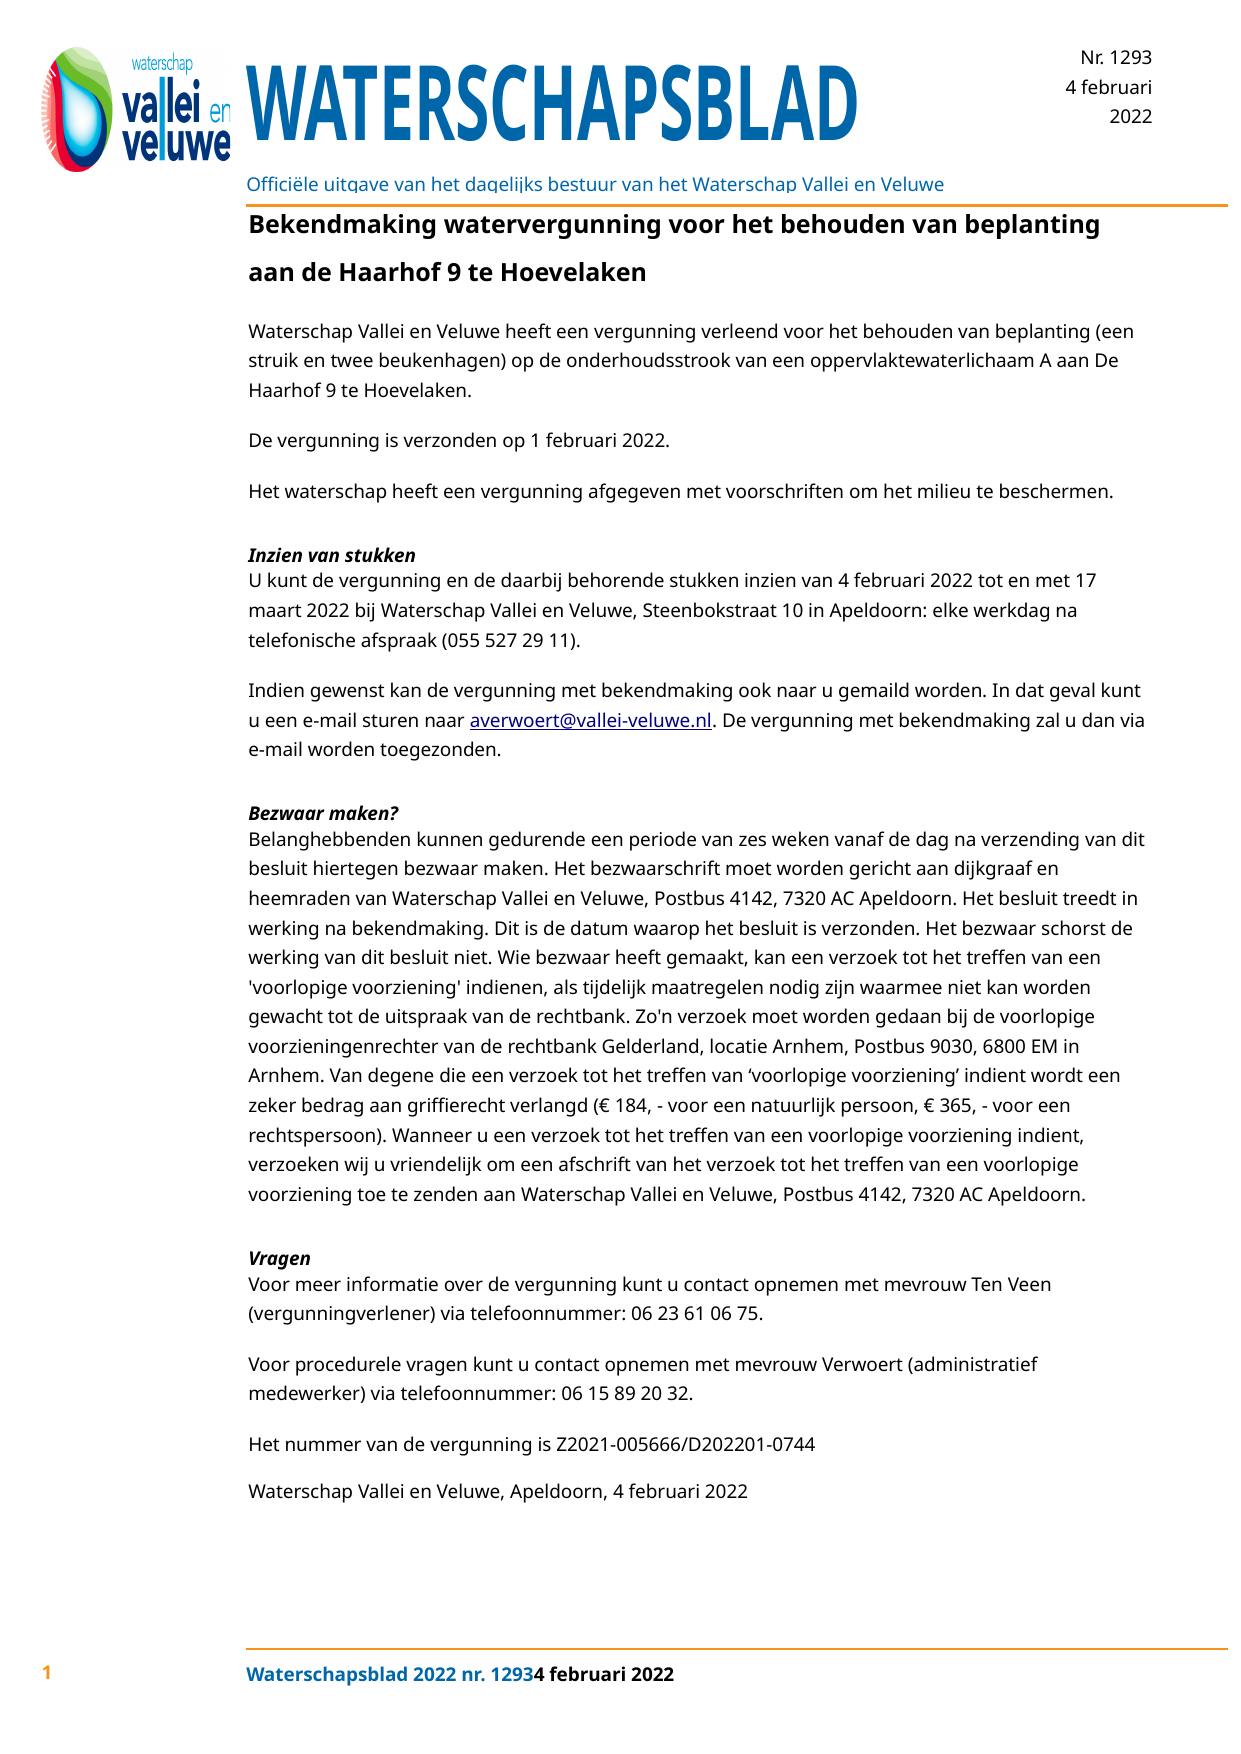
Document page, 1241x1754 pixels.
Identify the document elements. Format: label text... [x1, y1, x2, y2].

text Vragen [248, 1245, 1152, 1271]
text Waterschap Vallei en Veluwe heeft een vergunning verleend voor het behouden van beplanting (een struik en twee beukenhagen) op de onderhoudsstrook van een oppervlaktewaterlichaam A aan De Haarhof 9 te Hoevelaken. [248, 318, 1152, 403]
text Belanghebbenden kunnen gedurende een periode van zes weken vanaf de dag na verzending van dit besluit hiertegen bezwaar maken. Het bezwaarschrift moet worden gericht aan dijkgraaf en heemraden van Waterschap Vallei en Veluwe, Postbus 4142, 7320 AC Apeldoorn. Het besluit treedt in werking na bekendmaking. Dit is de datum waarop het besluit is verzonden. Het bezwaar schorst de werking van dit besluit niet. Wie bezwaar heeft gemaakt, kan een verzoek tot het treffen van een 'voorlopige voorziening' indienen, als tijdelijk maatregelen nodig zijn waarmee niet kan worden gewacht tot de uitspraak van de rechtbank. Zo'n verzoek moet worden gedaan bij de voorlopige voorzieningenrechter van de rechtbank Gelderland, locatie Arnhem, Postbus 9030, 6800 EM in Arnhem. Van degene die een verzoek tot het treffen van ‘voorlopige voorziening’ indient wordt een zeker bedrag aan griffierecht verlangd (€ 184, - voor een natuurlijk persoon, € 365, - voor een rechtspersoon). Wanneer u een verzoek tot het treffen van een voorlopige voorziening indient, verzoeken wij u vriendelijk om een afschrift van het verzoek tot het treffen van een voorlopige voorziening toe te zenden aan Waterschap Vallei en Veluwe, Postbus 4142, 7320 AC Apeldoorn. [248, 826, 1152, 1207]
text Bezwaar maken? [248, 800, 1152, 826]
text Indien gewenst kan de vergunning met bekendmaking ook naar u gemaild worden. In dat geval kunt u een e-mail sturen naar averwoert@vallei-veluwe.nl. De vergunning met bekendmaking zal u dan via e-mail worden toegezonden. [248, 677, 1152, 762]
text De vergunning is verzonden op 1 februari 2022. [248, 427, 1152, 453]
text U kunt de vergunning en de daarbij behorende stukken inzien van 4 februari 2022 tot en met 17 maart 2022 bij Waterschap Vallei en Veluwe, Steenbokstraat 10 in Apeldoorn: elke werkdag na telefonische afspraak (055 527 29 11). [248, 568, 1152, 652]
text Bekendmaking watervergunning voor het behouden van beplanting aan de Haarhof 9 te Hoevelaken [248, 207, 1152, 288]
text Waterschap Vallei en Veluwe, Apeldoorn, 4 februari 2022 [248, 1478, 1152, 1504]
text Inzien van stukken [248, 542, 1152, 568]
text Het waterschap heeft een vergunning afgegeven met voorschriften om het milieu te beschermen. [248, 478, 1152, 504]
text Voor meer informatie over de vergunning kunt u contact opnemen met mevrouw Ten Veen (vergunningverlener) via telefoonnummer: 06 23 61 06 75. [248, 1271, 1152, 1326]
text Het nummer van de vergunning is Z2021-005666/D202201-0744 [248, 1431, 1152, 1456]
picture [41, 47, 231, 172]
text Voor procedurele vragen kunt u contact opnemen met mevrouw Verwoert (administratief medewerker) via telefoonnummer: 06 15 89 20 32. [248, 1351, 1152, 1406]
